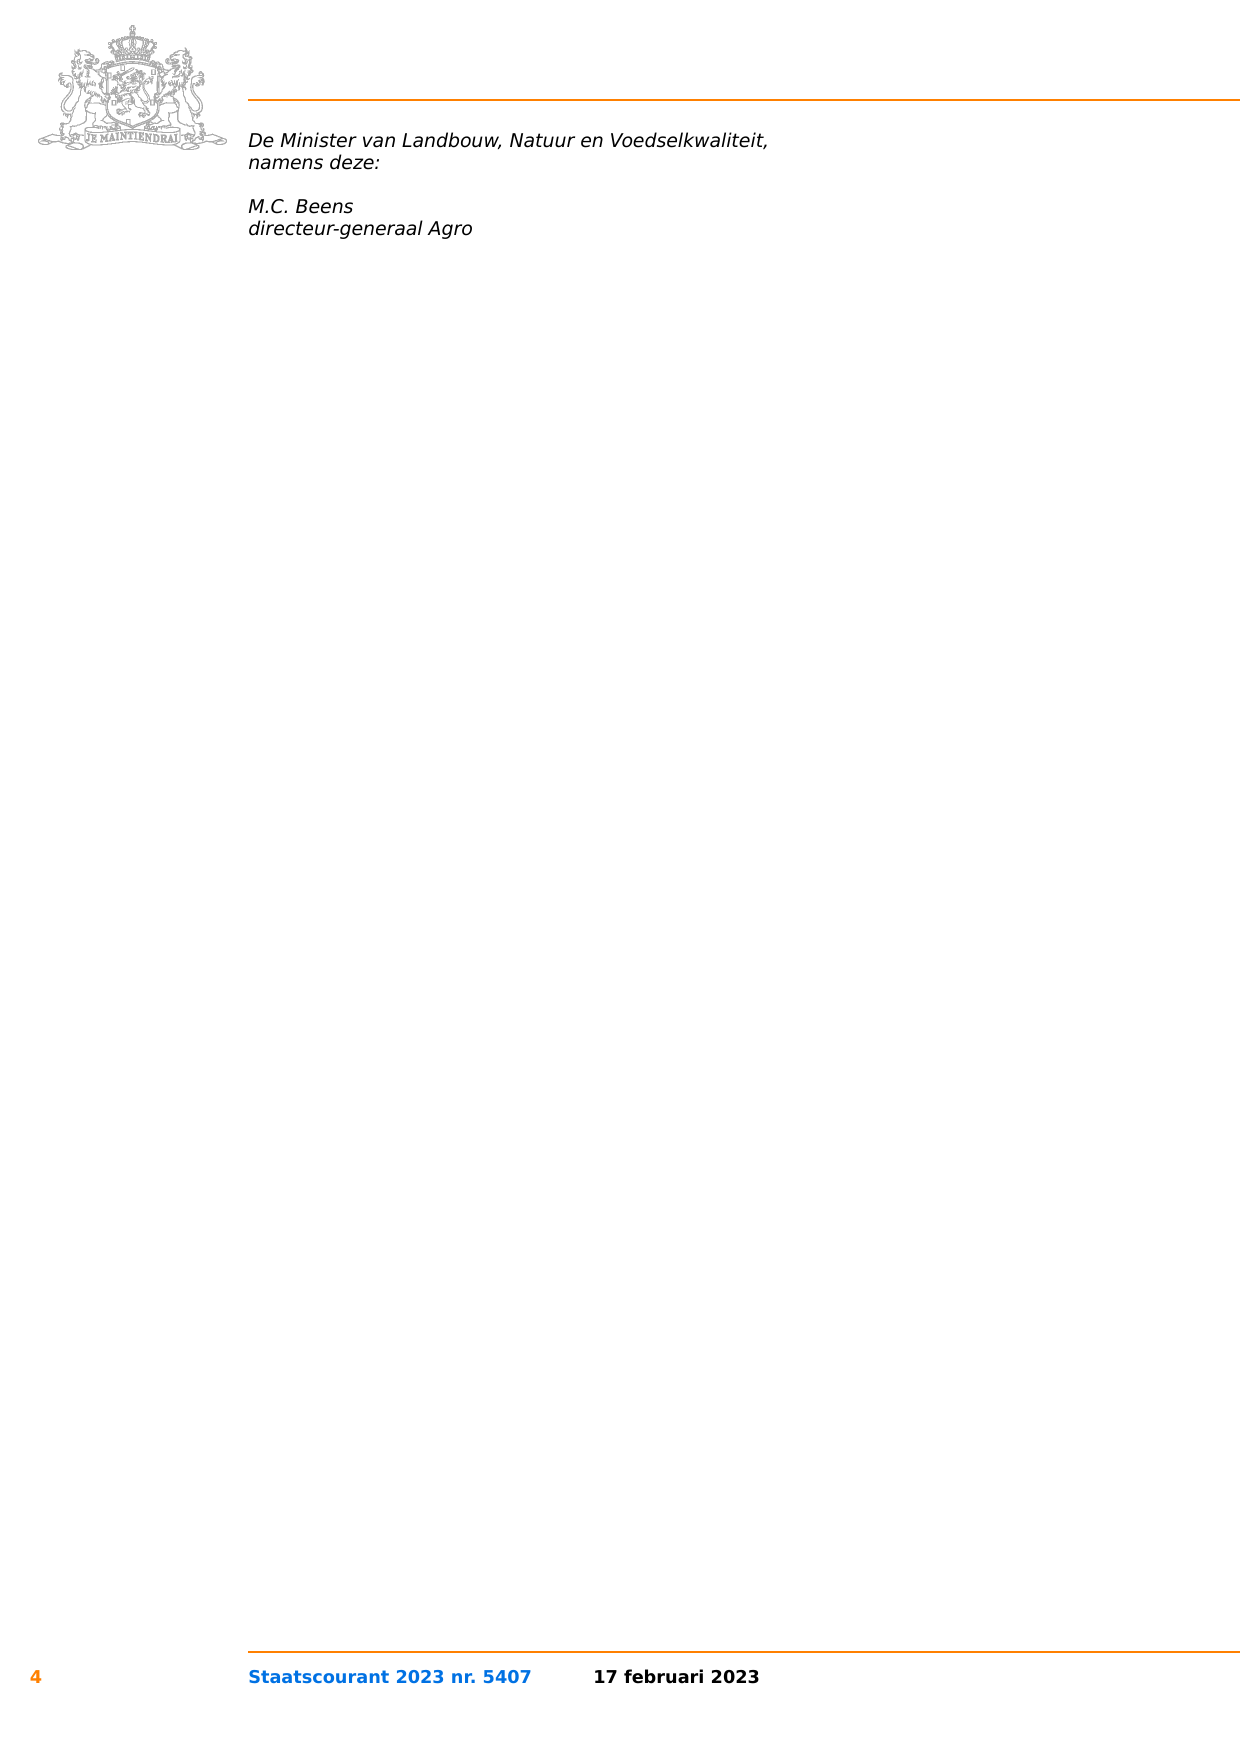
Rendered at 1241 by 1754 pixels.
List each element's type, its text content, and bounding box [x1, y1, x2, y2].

text De Minister van Landbouw, Natuur en Voedselkwaliteit, namens deze: M.C. Beens directeur-generaal Agro [248, 130, 1163, 240]
picture [38, 25, 227, 150]
